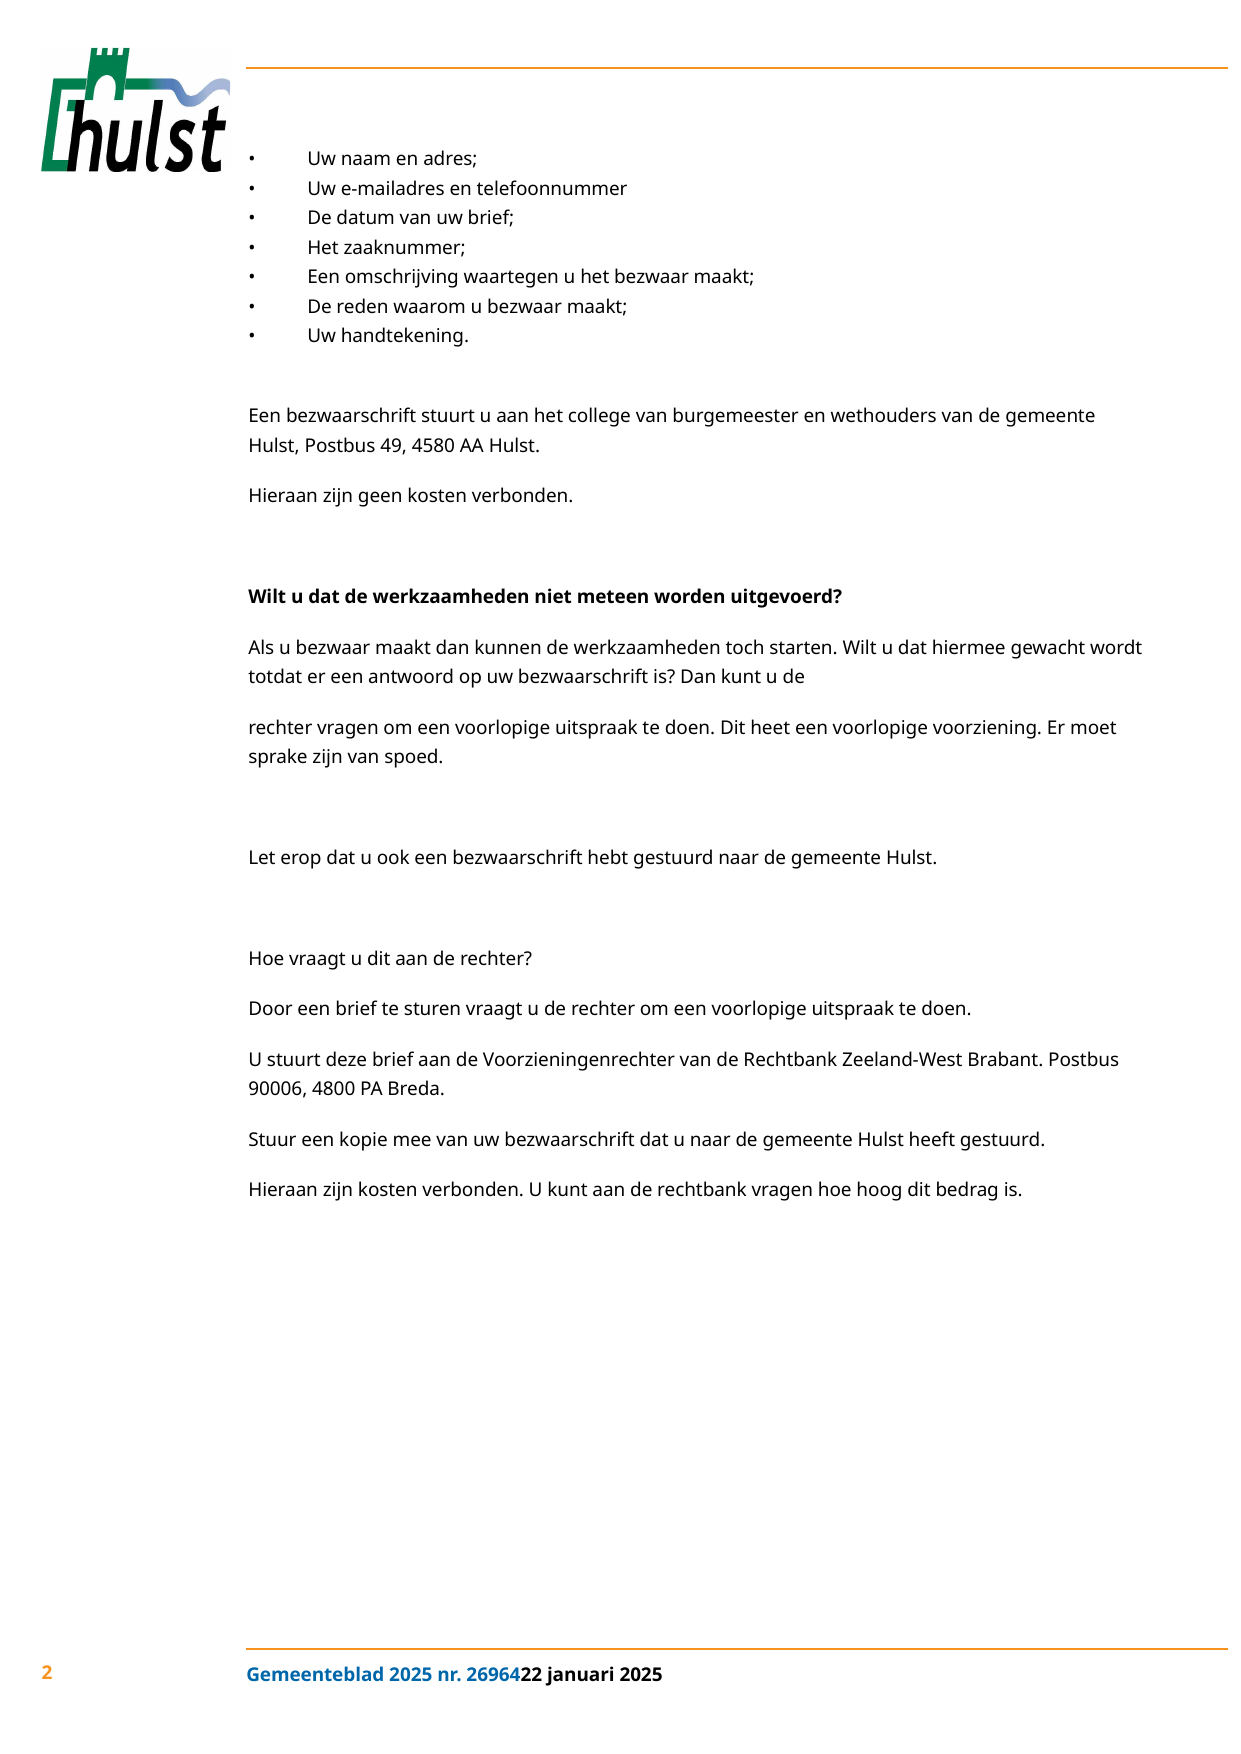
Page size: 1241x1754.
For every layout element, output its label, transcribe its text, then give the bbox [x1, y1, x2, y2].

list Uw e-mailadres en telefoonnummer [248, 175, 1152, 201]
list De reden waarom u bezwaar maakt; [248, 293, 1152, 319]
text Door een brief te sturen vraagt u de rechter om een voorlopige uitspraak te doen. [248, 996, 1152, 1021]
text Stuur een kopie mee van uw bezwaarschrift dat u naar de gemeente Hulst heeft gestuurd. [248, 1126, 1152, 1152]
list Het zaaknummer; [248, 234, 1152, 260]
text Let erop dat u ook een bezwaarschrift hebt gestuurd naar de gemeente Hulst. [248, 844, 1152, 870]
text Hieraan zijn kosten verbonden. U kunt aan de rechtbank vragen hoe hoog dit bedrag is. [248, 1176, 1152, 1202]
list Een omschrijving waartegen u het bezwaar maakt; [248, 263, 1152, 289]
text U stuurt deze brief aan de Voorzieningenrechter van de Rechtbank Zeeland-West Brabant. Postbus 90006, 4800 PA Breda. [248, 1046, 1152, 1101]
list De datum van uw brief; [248, 204, 1152, 230]
text Als u bezwaar maakt dan kunnen de werkzaamheden toch starten. Wilt u dat hiermee gewacht wordt totdat er een antwoord op uw bezwaarschrift is? Dan kunt u de [248, 634, 1152, 689]
picture [41, 47, 231, 172]
text Een bezwaarschrift stuurt u aan het college van burgemeester en wethouders van de gemeente Hulst, Postbus 49, 4580 AA Hulst. [248, 403, 1152, 458]
list Uw handtekening. [248, 323, 1152, 348]
list Uw naam en adres; [248, 145, 1152, 171]
text Hoe vraagt u dit aan de rechter? [248, 945, 1152, 971]
text Hieraan zijn geen kosten verbonden. [248, 483, 1152, 508]
text Wilt u dat de werkzaamheden niet meteen worden uitgevoerd? [248, 583, 1152, 609]
text rechter vragen om een voorlopige uitspraak te doen. Dit heet een voorlopige voorziening. Er moet sprake zijn van spoed. [248, 714, 1152, 769]
